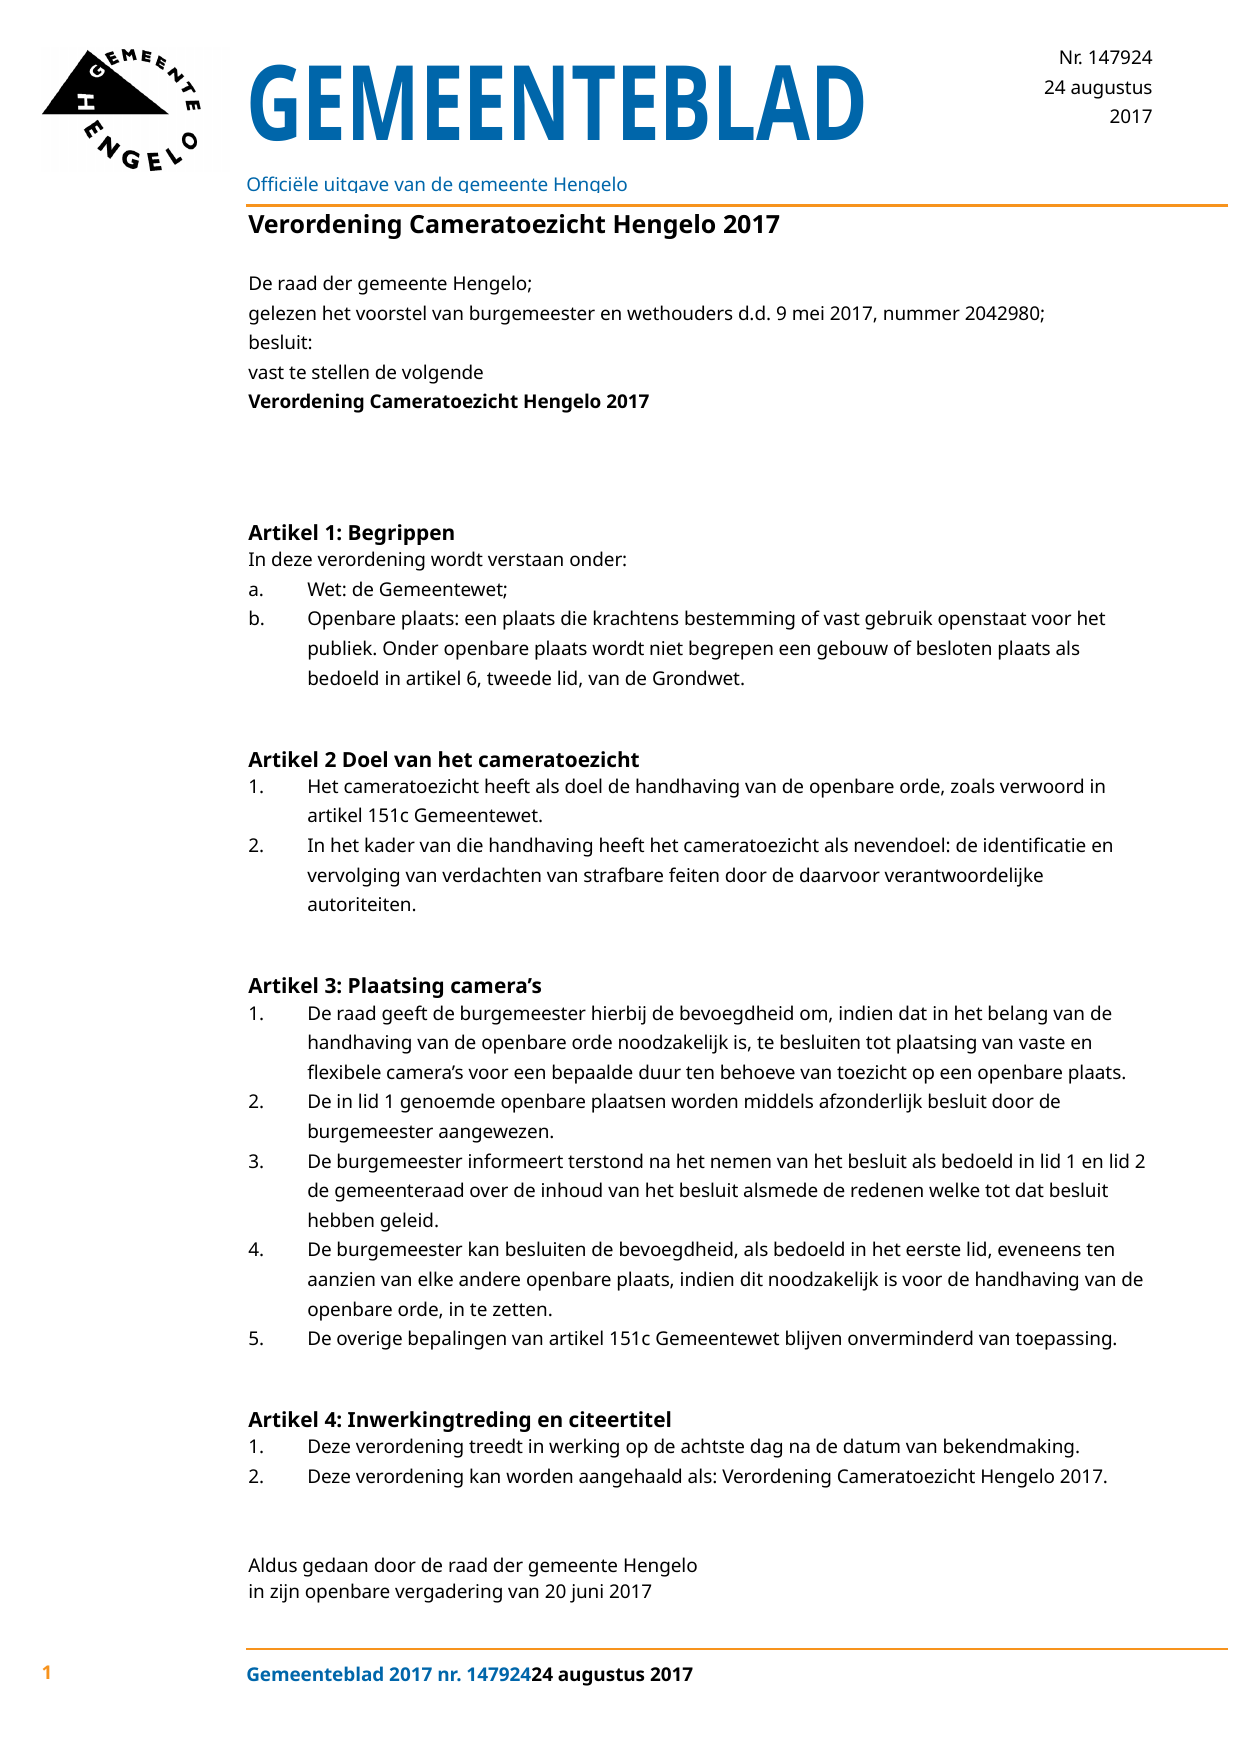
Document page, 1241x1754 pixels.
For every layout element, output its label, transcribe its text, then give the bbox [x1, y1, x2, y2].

text Verordening Cameratoezicht Hengelo 2017 [248, 207, 1152, 241]
picture [41, 47, 231, 172]
list De raad geeft de burgemeester hierbij de bevoegdheid om, indien dat in het belang van de handhaving van de openbare orde noodzakelijk is, te besluiten tot plaatsing van vaste en flexibele camera’s voor een bepaalde duur ten behoeve van toezicht op een openbare plaats. [248, 1000, 1152, 1085]
list De burgemeester kan besluiten de bevoegdheid, als bedoeld in het eerste lid, eveneens ten aanzien van elke andere openbare plaats, indien dit noodzakelijk is voor de handhaving van de openbare orde, in te zetten. [248, 1237, 1152, 1321]
list In het kader van die handhaving heeft het cameratoezicht als nevendoel: de identificatie en vervolging van verdachten van strafbare feiten door de daarvoor verantwoordelijke autoriteiten. [248, 832, 1152, 917]
text Artikel 3: Plaatsing camera’s [248, 971, 1152, 1000]
text Artikel 2 Doel van het cameratoezicht [248, 745, 1152, 773]
list Wet: de Gemeentewet; [248, 576, 1152, 602]
text Artikel 1: Begrippen [248, 518, 1152, 546]
text De raad der gemeente Hengelo; [248, 270, 1152, 296]
list Het cameratoezicht heeft als doel de handhaving van de openbare orde, zoals verwoord in artikel 151c Gemeentewet. [248, 773, 1152, 828]
list Deze verordening kan worden aangehaald als: Verordening Cameratoezicht Hengelo 2017. [248, 1463, 1152, 1489]
list De burgemeester informeert terstond na het nemen van het besluit als bedoeld in lid 1 en lid 2 de gemeenteraad over de inhoud van het besluit alsmede de redenen welke tot dat besluit hebben geleid. [248, 1148, 1152, 1233]
text gelezen het voorstel van burgemeester en wethouders d.d. 9 mei 2017, nummer 2042980; [248, 300, 1152, 326]
text Verordening Cameratoezicht Hengelo 2017 [248, 389, 1152, 414]
list De in lid 1 genoemde openbare plaatsen worden middels afzonderlijk besluit door de burgemeester aangewezen. [248, 1089, 1152, 1144]
list De overige bepalingen van artikel 151c Gemeentewet blijven onverminderd van toepassing. [248, 1325, 1152, 1351]
text Artikel 4: Inwerkingtreding en citeertitel [248, 1405, 1152, 1434]
text in zijn openbare vergadering van 20 juni 2017 [248, 1578, 1152, 1603]
list Openbare plaats: een plaats die krachtens bestemming of vast gebruik openstaat voor het publiek. Onder openbare plaats wordt niet begrepen een gebouw of besloten plaats als bedoeld in artikel 6, tweede lid, van de Grondwet. [248, 606, 1152, 690]
text vast te stellen de volgende [248, 359, 1152, 385]
text besluit: [248, 329, 1152, 355]
list Deze verordening treedt in werking op de achtste dag na de datum van bekendmaking. [248, 1434, 1152, 1459]
text Aldus gedaan door de raad der gemeente Hengelo [248, 1552, 1152, 1578]
text In deze verordening wordt verstaan onder: [248, 546, 1152, 572]
